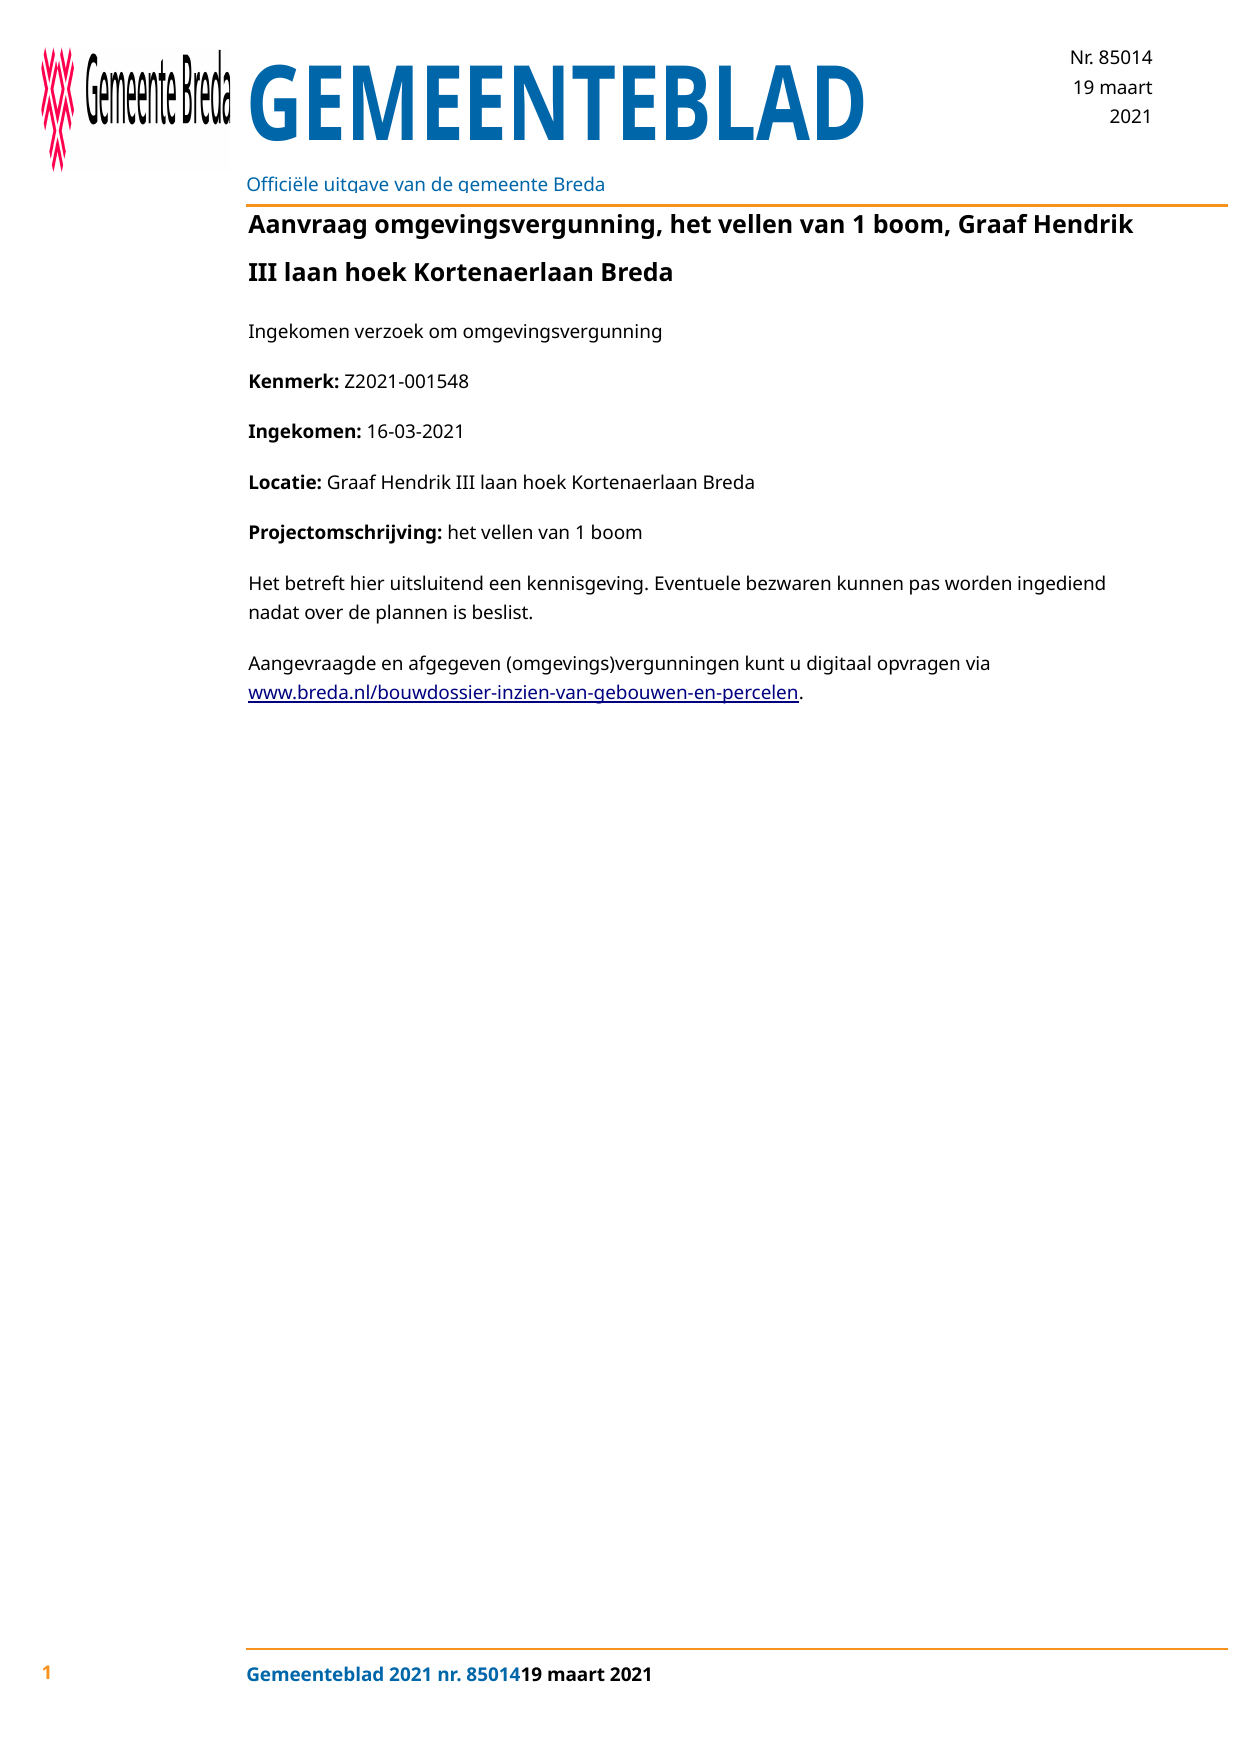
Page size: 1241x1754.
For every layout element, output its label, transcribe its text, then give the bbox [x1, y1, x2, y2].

text Het betreft hier uitsluitend een kennisgeving. Eventuele bezwaren kunnen pas worden ingediend nadat over de plannen is beslist. [248, 570, 1152, 625]
text Aangevraagde en afgegeven (omgevings)vergunningen kunt u digitaal opvragen via www.breda.nl/bouwdossier-inzien-van-gebouwen-en-percelen. [248, 650, 1152, 705]
text Projectomschrijving: het vellen van 1 boom [248, 519, 1152, 545]
text Kenmerk: Z2021-001548 [248, 368, 1152, 394]
text Locatie: Graaf Hendrik III laan hoek Kortenaerlaan Breda [248, 469, 1152, 495]
picture [41, 47, 231, 172]
text Ingekomen verzoek om omgevingsvergunning [248, 318, 1152, 344]
text Aanvraag omgevingsvergunning, het vellen van 1 boom, Graaf Hendrik III laan hoek Kortenaerlaan Breda [248, 207, 1152, 288]
text Ingekomen: 16-03-2021 [248, 419, 1152, 444]
